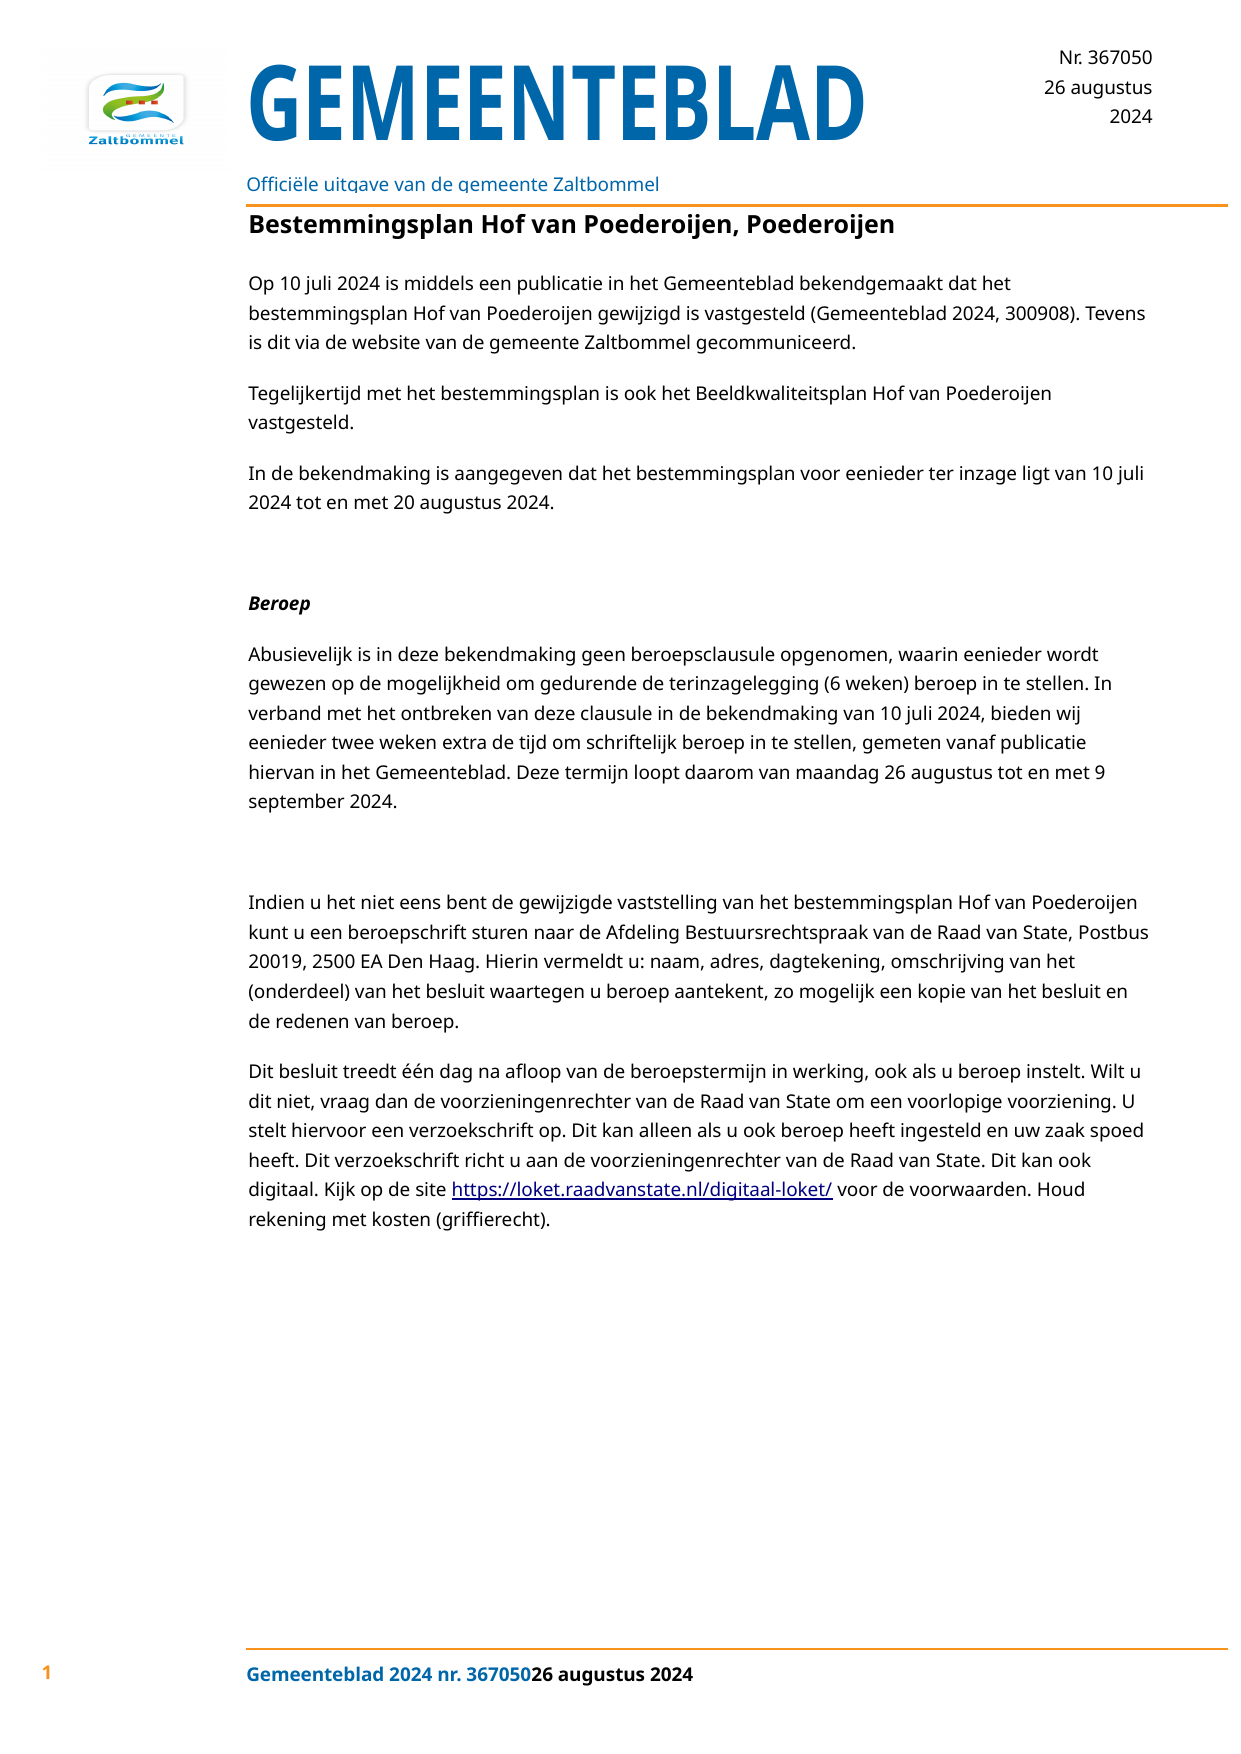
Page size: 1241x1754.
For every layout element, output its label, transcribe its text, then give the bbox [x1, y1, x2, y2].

text Beroep [248, 590, 1152, 616]
text Bestemmingsplan Hof van Poederoijen, Poederoijen [248, 207, 1152, 241]
text Op 10 juli 2024 is middels een publicatie in het Gemeenteblad bekendgemaakt dat het bestemmingsplan Hof van Poederoijen gewijzigd is vastgesteld (Gemeenteblad 2024, 300908). Tevens is dit via de website van de gemeente Zaltbommel gecommuniceerd. [248, 270, 1152, 355]
text In de bekendmaking is aangegeven dat het bestemmingsplan voor eenieder ter inzage ligt van 10 juli 2024 tot en met 20 augustus 2024. [248, 460, 1152, 515]
text Abusievelijk is in deze bekendmaking geen beroepsclausule opgenomen, waarin eenieder wordt gewezen op de mogelijkheid om gedurende de terinzagelegging (6 weken) beroep in te stellen. In verband met het ontbreken van deze clausule in de bekendmaking van 10 juli 2024, bieden wij eenieder twee weken extra de tijd om schriftelijk beroep in te stellen, gemeten vanaf publicatie hiervan in het Gemeenteblad. Deze termijn loopt daarom van maandag 26 augustus tot en met 9 september 2024. [248, 641, 1152, 814]
picture [41, 47, 231, 172]
text Dit besluit treedt één dag na afloop van de beroepstermijn in werking, ook als u beroep instelt. Wilt u dit niet, vraag dan de voorzieningenrechter van de Raad van State om een voorlopige voorziening. U stelt hiervoor een verzoekschrift op. Dit kan alleen als u ook beroep heeft ingesteld en uw zaak spoed heeft. Dit verzoekschrift richt u aan de voorzieningenrechter van de Raad van State. Dit kan ook digitaal. Kijk op de site https://loket.raadvanstate.nl/digitaal-loket/ voor de voorwaarden. Houd rekening met kosten (griffierecht). [248, 1058, 1152, 1232]
text Tegelijkertijd met het bestemmingsplan is ook het Beeldkwaliteitsplan Hof van Poederoijen vastgesteld. [248, 380, 1152, 435]
text Indien u het niet eens bent de gewijzigde vaststelling van het bestemmingsplan Hof van Poederoijen kunt u een beroepschrift sturen naar de Afdeling Bestuursrechtspraak van de Raad van State, Postbus 20019, 2500 EA Den Haag. Hierin vermeldt u: naam, adres, dagtekening, omschrijving van het (onderdeel) van het besluit waartegen u beroep aantekent, zo mogelijk een kopie van het besluit en de redenen van beroep. [248, 889, 1152, 1033]
